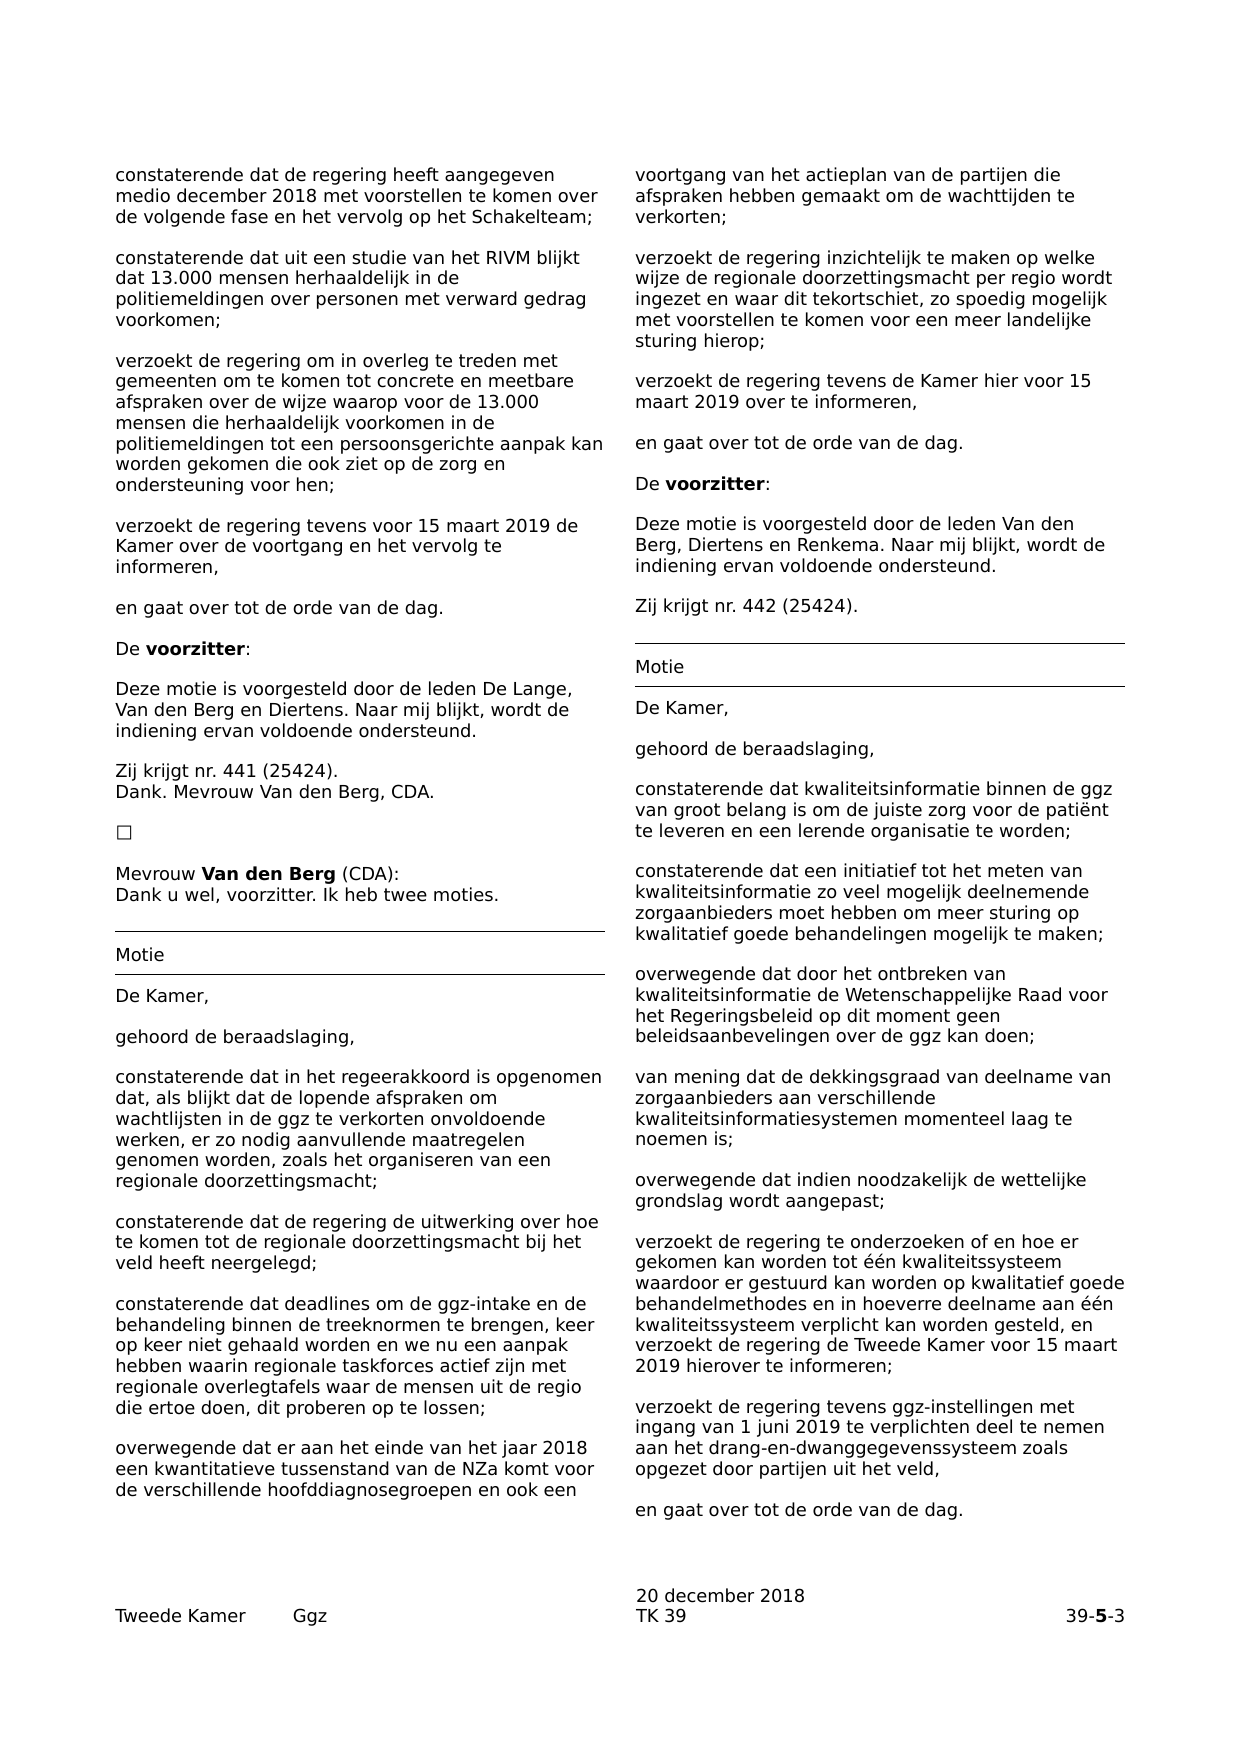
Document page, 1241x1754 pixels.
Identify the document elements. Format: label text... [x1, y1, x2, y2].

text Zij krijgt nr. 441 (25424). [115, 761, 605, 782]
text constaterende dat uit een studie van het RIVM blijkt dat 13.000 mensen herhaaldelijk in de politiemeldingen over personen met verward gedrag voorkomen; [115, 247, 605, 330]
text constaterende dat de regering heeft aangegeven medio december 2018 met voorstellen te komen over de volgende fase en het vervolg op het Schakelteam; [115, 165, 605, 227]
text Motie [635, 657, 1125, 678]
text Dank. Mevrouw Van den Berg, CDA. [115, 782, 605, 803]
text verzoekt de regering om in overleg te treden met gemeenten om te komen tot concrete en meetbare afspraken over de wijze waarop voor de 13.000 mensen die herhaaldelijk voorkomen in de politiemeldingen tot een persoonsgerichte aanpak kan worden gekomen die ook ziet op de zorg en ondersteuning voor hen; [115, 350, 605, 496]
text De Kamer, [115, 986, 605, 1007]
text Dank u wel, voorzitter. Ik heb twee moties. [115, 884, 605, 905]
text verzoekt de regering inzichtelijk te maken op welke wijze de regionale doorzettingsmacht per regio wordt ingezet en waar dit tekortschiet, zo spoedig mogelijk met voorstellen te komen voor een meer landelijke sturing hierop; [635, 247, 1125, 351]
text Deze motie is voorgesteld door de leden De Lange, Van den Berg en Diertens. Naar mij blijkt, wordt de indiening ervan voldoende ondersteund. [115, 679, 605, 741]
text De Kamer, [635, 698, 1125, 718]
text verzoekt de regering tevens de Kamer hier voor 15 maart 2019 over te informeren, [635, 371, 1125, 413]
text van mening dat de dekkingsgraad van deelname van zorgaanbieders aan verschillende kwaliteitsinformatiesystemen momenteel laag te noemen is; [635, 1067, 1125, 1150]
text verzoekt de regering tevens voor 15 maart 2019 de Kamer over de voortgang en het vervolg te informeren, [115, 516, 605, 578]
text en gaat over tot de orde van de dag. [635, 433, 1125, 453]
text verzoekt de regering tevens ggz-instellingen met ingang van 1 juni 2019 te verplichten deel te nemen aan het drang-en-dwanggegevenssysteem zoals opgezet door partijen uit het veld, [635, 1397, 1125, 1479]
text constaterende dat een initiatief tot het meten van kwaliteitsinformatie zo veel mogelijk deelnemende zorgaanbieders moet hebben om meer sturing op kwalitatief goede behandelingen mogelijk te maken; [635, 861, 1125, 944]
text overwegende dat indien noodzakelijk de wettelijke grondslag wordt aangepast; [635, 1170, 1125, 1211]
text De voorzitter: [115, 638, 605, 659]
text Zij krijgt nr. 442 (25424). [635, 596, 1125, 617]
text overwegende dat door het ontbreken van kwaliteitsinformatie de Wetenschappelijke Raad voor het Regeringsbeleid op dit moment geen beleidsaanbevelingen over de ggz kan doen; [635, 964, 1125, 1047]
text verzoekt de regering te onderzoeken of en hoe er gekomen kan worden tot één kwaliteitssysteem waardoor er gestuurd kan worden op kwalitatief goede behandelmethodes en in hoeverre deelname aan één kwaliteitssysteem verplicht kan worden gesteld, en verzoekt de regering de Tweede Kamer voor 15 maart 2019 hierover te informeren; [635, 1231, 1125, 1377]
text en gaat over tot de orde van de dag. [635, 1499, 1125, 1520]
text gehoord de beraadslaging, [115, 1027, 605, 1047]
text gehoord de beraadslaging, [635, 738, 1125, 759]
text constaterende dat de regering de uitwerking over hoe te komen tot de regionale doorzettingsmacht bij het veld heeft neergelegd; [115, 1212, 605, 1274]
text ⬜ [115, 823, 605, 844]
text en gaat over tot de orde van de dag. [115, 598, 605, 618]
text constaterende dat kwaliteitsinformatie binnen de ggz van groot belang is om de juiste zorg voor de patiënt te leveren en een lerende organisatie te worden; [635, 779, 1125, 841]
text voortgang van het actieplan van de partijen die afspraken hebben gemaakt om de wachttijden te verkorten; [635, 165, 1125, 227]
text overwegende dat er aan het einde van het jaar 2018 een kwantitatieve tussenstand van de NZa komt voor de verschillende hoofddiagnosegroepen en ook een [115, 1438, 605, 1500]
text Mevrouw Van den Berg (CDA): [115, 864, 605, 884]
text constaterende dat deadlines om de ggz-intake en de behandeling binnen de treeknormen te brengen, keer op keer niet gehaald worden en we nu een aanpak hebben waarin regionale taskforces actief zijn met regionale overlegtafels waar de mensen uit de regio die ertoe doen, dit proberen op te lossen; [115, 1294, 605, 1418]
text constaterende dat in het regeerakkoord is opgenomen dat, als blijkt dat de lopende afspraken om wachtlijsten in de ggz te verkorten onvoldoende werken, er zo nodig aanvullende maatregelen genomen worden, zoals het organiseren van een regionale doorzettingsmacht; [115, 1067, 605, 1192]
text Deze motie is voorgesteld door de leden Van den Berg, Diertens en Renkema. Naar mij blijkt, wordt de indiening ervan voldoende ondersteund. [635, 514, 1125, 576]
text Motie [115, 945, 605, 966]
text De voorzitter: [635, 473, 1125, 494]
